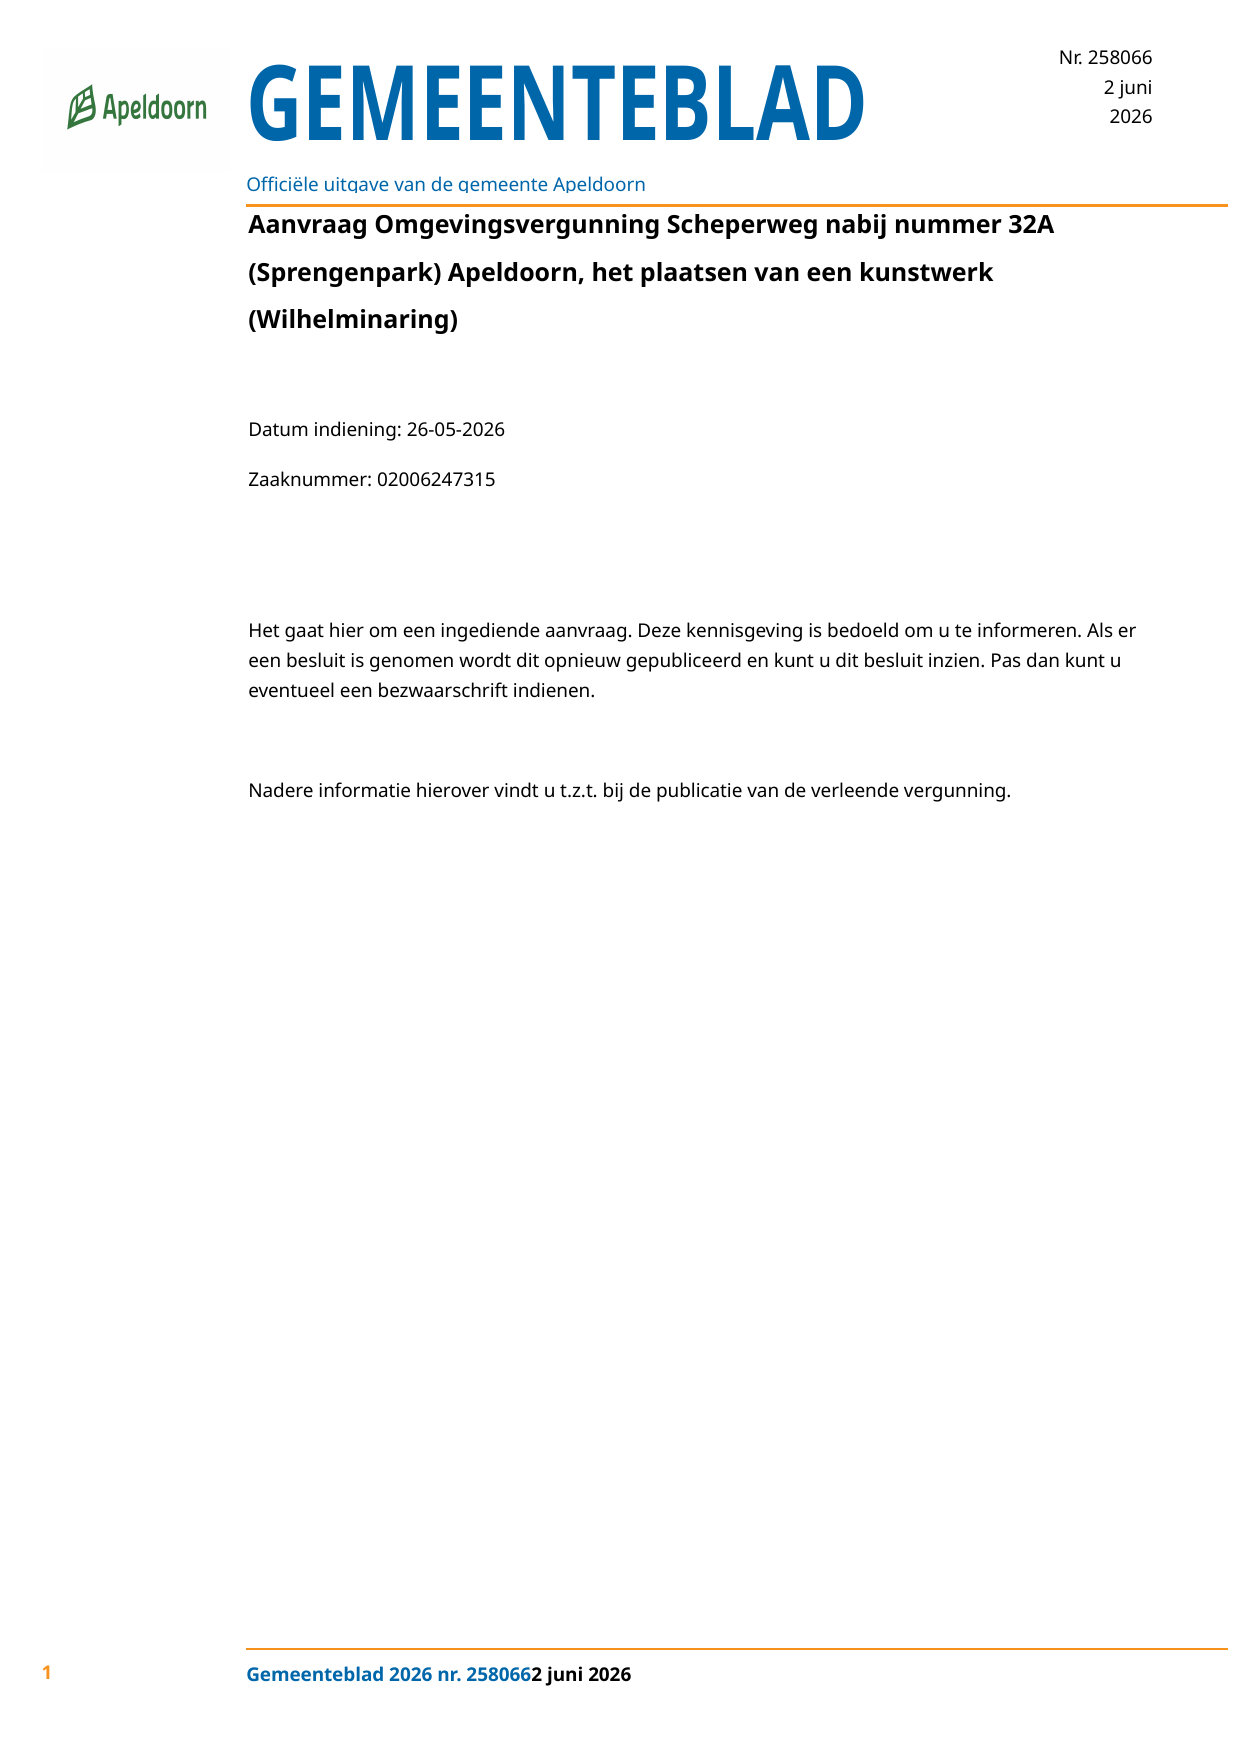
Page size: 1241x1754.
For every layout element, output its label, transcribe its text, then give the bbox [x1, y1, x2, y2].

text Nadere informatie hierover vindt u t.z.t. bij de publicatie van de verleende vergunning. [248, 778, 1152, 803]
text Het gaat hier om een ingediende aanvraag. Deze kennisgeving is bedoeld om u te informeren. Als er een besluit is genomen wordt dit opnieuw gepubliceerd en kunt u dit besluit inzien. Pas dan kunt u eventueel een bezwaarschrift indienen. [248, 618, 1152, 702]
picture [41, 47, 231, 172]
text Datum indiening: 26-05-2026 [248, 416, 1152, 442]
text Zaaknummer: 02006247315 [248, 466, 1152, 492]
text Aanvraag Omgevingsvergunning Scheperweg nabij nummer 32A (Sprengenpark) Apeldoorn, het plaatsen van een kunstwerk (Wilhelminaring) [248, 207, 1152, 336]
